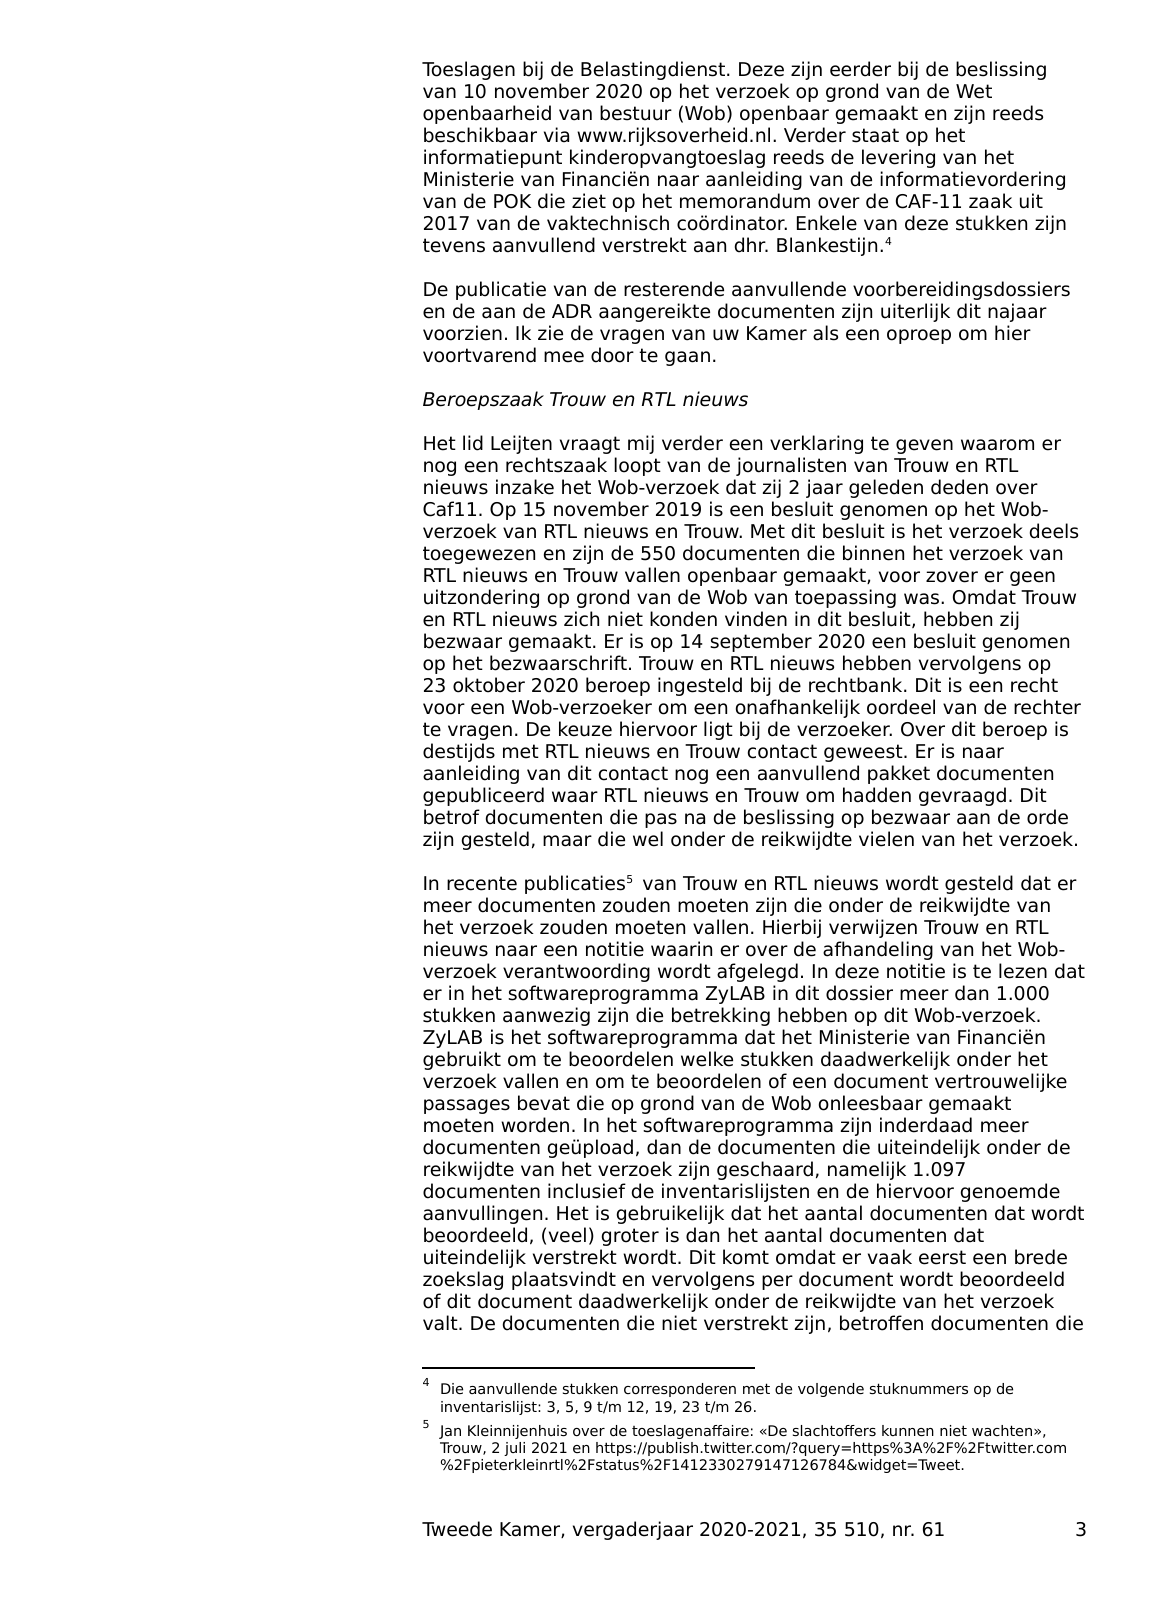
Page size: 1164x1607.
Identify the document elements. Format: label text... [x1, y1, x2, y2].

text Die aanvullende stukken corresponderen met de volgende stuknummers op de inventarislijst: 3, 5, 9 t/m 12, 19, 23 t/m 26. [422, 1377, 1087, 1416]
text De publicatie van de resterende aanvullende voorbereidingsdossiers en de aan de ADR aangereikte documenten zijn uiterlijk dit najaar voorzien. Ik zie de vragen van uw Kamer als een oproep om hier voortvarend mee door te gaan. [422, 279, 1087, 367]
text In recente publicaties van Trouw en RTL nieuws wordt gesteld dat er meer documenten zouden moeten zijn die onder de reikwijdte van het verzoek zouden moeten vallen. Hierbij verwijzen Trouw en RTL nieuws naar een notitie waarin er over de afhandeling van het Wob-verzoek verantwoording wordt afgelegd. In deze notitie is te lezen dat er in het softwareprogramma ZyLAB in dit dossier meer dan 1.000 stukken aanwezig zijn die betrekking hebben op dit Wob-verzoek. ZyLAB is het softwareprogramma dat het Ministerie van Financiën gebruikt om te beoordelen welke stukken daadwerkelijk onder het verzoek vallen en om te beoordelen of een document vertrouwelijke passages bevat die op grond van de Wob onleesbaar gemaakt moeten worden. In het softwareprogramma zijn inderdaad meer documenten geüpload, dan de documenten die uiteindelijk onder de reikwijdte van het verzoek zijn geschaard, namelijk 1.097 documenten inclusief de inventarislijsten en de hiervoor genoemde aanvullingen. Het is gebruikelijk dat het aantal documenten dat wordt beoordeeld, (veel) groter is dan het aantal documenten dat uiteindelijk verstrekt wordt. Dit komt omdat er vaak eerst een brede zoekslag plaatsvindt en vervolgens per document wordt beoordeeld of dit document daadwerkelijk onder de reikwijdte van het verzoek valt. De documenten die niet verstrekt zijn, betroffen documenten die [422, 873, 1087, 1335]
text Het lid Leijten vraagt mij verder een verklaring te geven waarom er nog een rechtszaak loopt van de journalisten van Trouw en RTL nieuws inzake het Wob-verzoek dat zij 2 jaar geleden deden over Caf11. Op 15 november 2019 is een besluit genomen op het Wob-verzoek van RTL nieuws en Trouw. Met dit besluit is het verzoek deels toegewezen en zijn de 550 documenten die binnen het verzoek van RTL nieuws en Trouw vallen openbaar gemaakt, voor zover er geen uitzondering op grond van de Wob van toepassing was. Omdat Trouw en RTL nieuws zich niet konden vinden in dit besluit, hebben zij bezwaar gemaakt. Er is op 14 september 2020 een besluit genomen op het bezwaarschrift. Trouw en RTL nieuws hebben vervolgens op 23 oktober 2020 beroep ingesteld bij de rechtbank. Dit is een recht voor een Wob-verzoeker om een onafhankelijk oordeel van de rechter te vragen. De keuze hiervoor ligt bij de verzoeker. Over dit beroep is destijds met RTL nieuws en Trouw contact geweest. Er is naar aanleiding van dit contact nog een aanvullend pakket documenten gepubliceerd waar RTL nieuws en Trouw om hadden gevraagd. Dit betrof documenten die pas na de beslissing op bezwaar aan de orde zijn gesteld, maar die wel onder de reikwijdte vielen van het verzoek. [422, 433, 1087, 851]
text Toeslagen bij de Belastingdienst. Deze zijn eerder bij de beslissing van 10 november 2020 op het verzoek op grond van de Wet openbaarheid van bestuur (Wob) openbaar gemaakt en zijn reeds beschikbaar via www.rijksoverheid.nl. Verder staat op het informatiepunt kinderopvangtoeslag reeds de levering van het Ministerie van Financiën naar aanleiding van de informatievordering van de POK die ziet op het memorandum over de CAF-11 zaak uit 2017 van de vaktechnisch coördinator. Enkele van deze stukken zijn tevens aanvullend verstrekt aan dhr. Blankestijn. [422, 59, 1087, 257]
text Jan Kleinnijenhuis over de toeslagenaffaire: «De slachtoffers kunnen niet wachten», Trouw, 2 juli 2021 en https://publish.twitter.com/?query=https%3A%2F%2Ftwitter.com%2Fpieterkleinrtl%2Fstatus%2F1412330279147126784&widget=Tweet. [422, 1418, 1087, 1474]
subtitle Beroepszaak Trouw en RTL nieuws [422, 389, 1087, 411]
